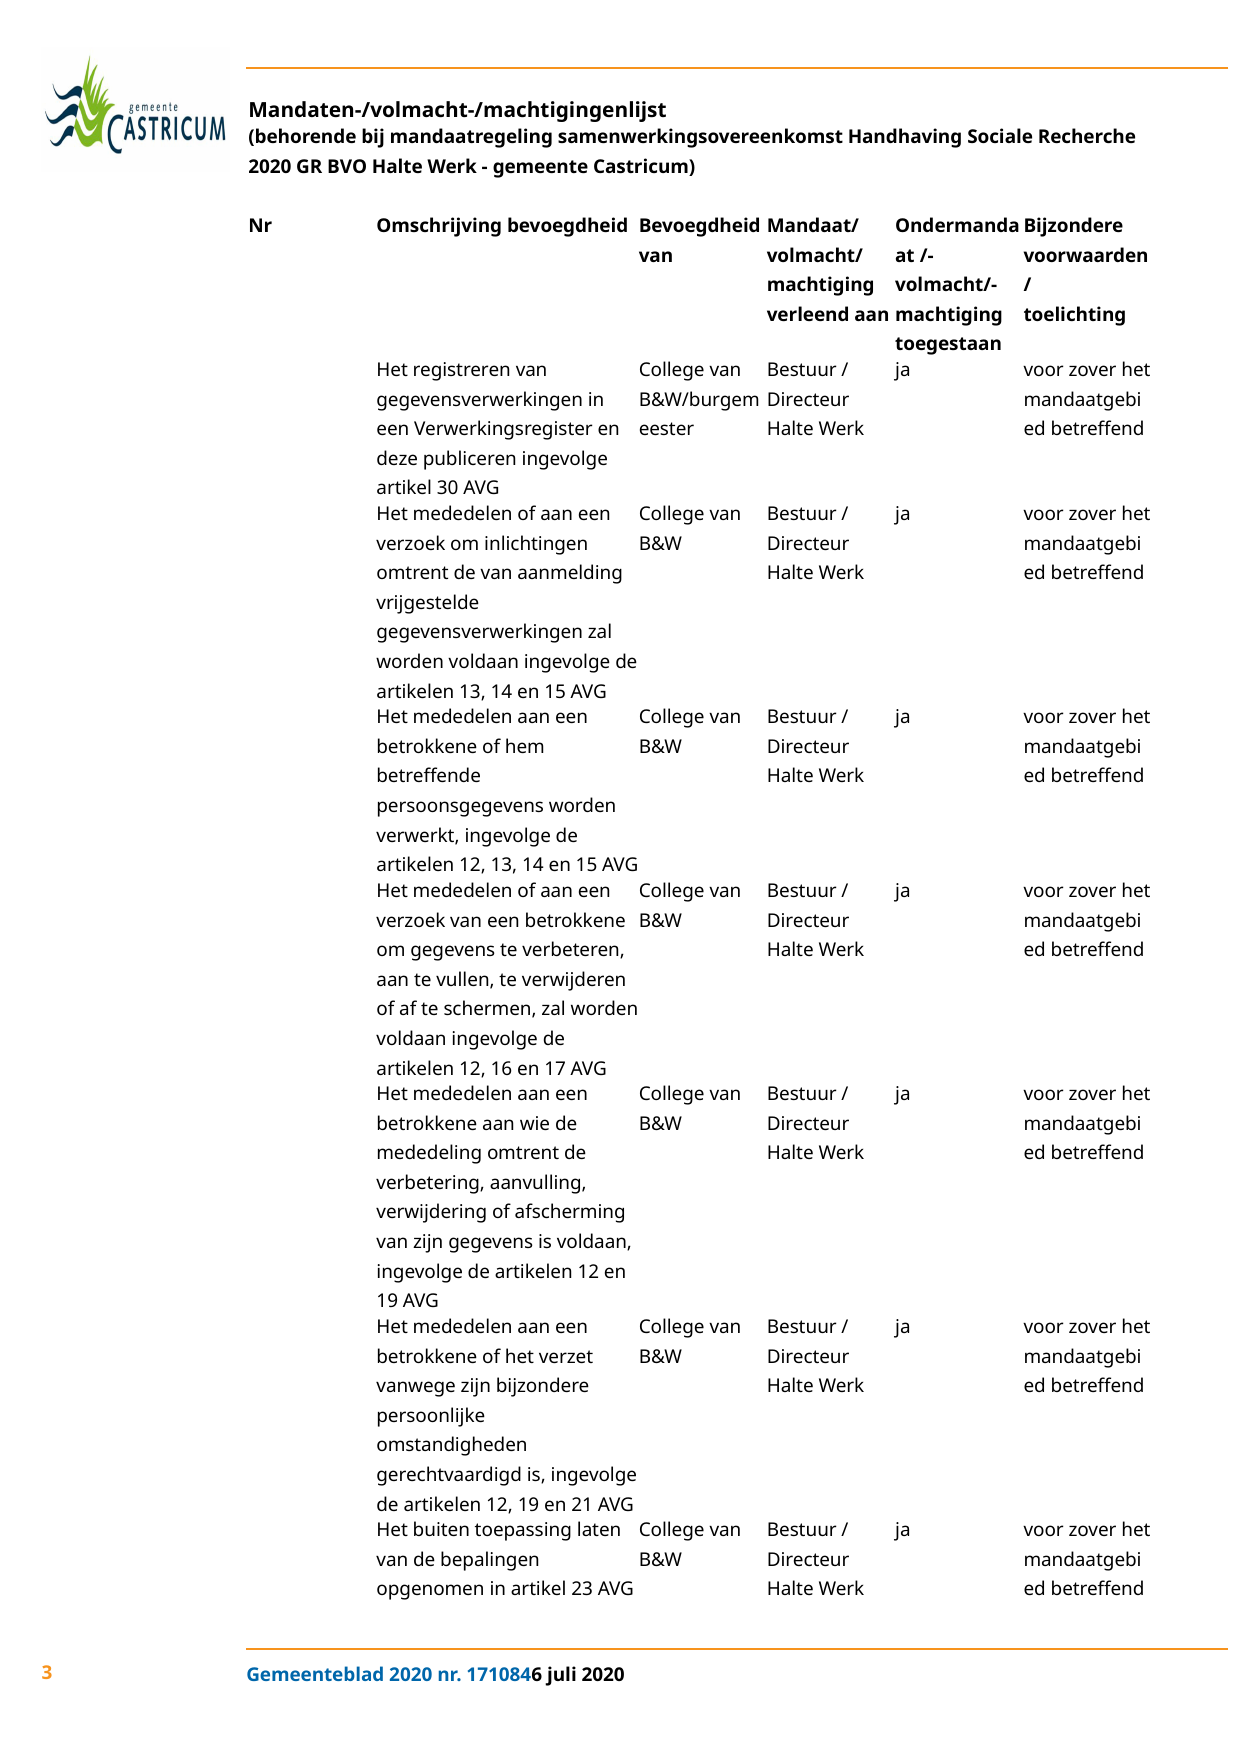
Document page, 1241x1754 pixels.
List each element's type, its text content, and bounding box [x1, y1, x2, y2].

table_cell Bestuur / Directeur Halte Werk [767, 1080, 895, 1313]
table_cell ja [895, 1516, 1023, 1601]
table_cell [248, 1080, 376, 1313]
table_header Omschrijving bevoegdheid [376, 212, 638, 356]
table_cell Het mededelen of aan een verzoek van een betrokkene om gegevens te verbeteren, aan te vullen, te verwijderen of af te schermen, zal worden voldaan ingevolge de artikelen 12, 16 en 17 AVG [376, 877, 638, 1080]
table_cell Bestuur / Directeur Halte Werk [767, 877, 895, 1080]
text (behorende bij mandaatregeling samenwerkingsovereenkomst Handhaving Sociale Recherche 2020 GR BVO Halte Werk - gemeente Castricum) [248, 123, 1152, 179]
table_cell College van B&W [639, 1516, 767, 1601]
table_header Bevoegdheid van [639, 212, 767, 356]
table_cell ja [895, 877, 1023, 1080]
table_cell Bestuur / Directeur Halte Werk [767, 704, 895, 877]
table_cell Het mededelen aan een betrokkene aan wie de mededeling omtrent de verbetering, aanvulling, verwijdering of afscherming van zijn gegevens is voldaan, ingevolge de artikelen 12 en 19 AVG [376, 1080, 638, 1313]
table_cell voor zover het mandaatgebied betreffend [1023, 500, 1152, 703]
table_cell College van B&W [639, 1313, 767, 1516]
table_cell Het mededelen aan een betrokkene of het verzet vanwege zijn bijzondere persoonlijke omstandigheden gerechtvaardigd is, ingevolge de artikelen 12, 19 en 21 AVG [376, 1313, 638, 1516]
table_cell Bestuur / Directeur Halte Werk [767, 500, 895, 703]
table_cell [248, 1516, 376, 1601]
picture [41, 47, 231, 172]
table_cell Het mededelen of aan een verzoek om inlichtingen omtrent de van aanmelding vrijgestelde gegevensverwerkingen zal worden voldaan ingevolge de artikelen 13, 14 en 15 AVG [376, 500, 638, 703]
table_header Ondermandaat /-volmacht/-machtiging toegestaan [895, 212, 1023, 356]
table_cell Het registreren van gegevensverwerkingen in een Verwerkingsregister en deze publiceren ingevolge artikel 30 AVG [376, 356, 638, 500]
table_header Bijzondere voorwaarden/ toelichting [1023, 212, 1152, 356]
table_cell voor zover het mandaatgebied betreffend [1023, 1313, 1152, 1516]
table_cell Het buiten toepassing laten van de bepalingen opgenomen in artikel 23 AVG [376, 1516, 638, 1601]
table_cell ja [895, 704, 1023, 877]
table_cell voor zover het mandaatgebied betreffend [1023, 1080, 1152, 1313]
table_cell ja [895, 1080, 1023, 1313]
table_cell ja [895, 356, 1023, 500]
text Mandaten-/volmacht-/machtigingenlijst [248, 95, 1152, 123]
table_cell voor zover het mandaatgebied betreffend [1023, 704, 1152, 877]
table_cell Het mededelen aan een betrokkene of hem betreffende persoonsgegevens worden verwerkt, ingevolge de artikelen 12, 13, 14 en 15 AVG [376, 704, 638, 877]
table_cell [248, 356, 376, 500]
table_cell [248, 500, 376, 703]
table_cell College van B&W [639, 500, 767, 703]
table_cell ja [895, 1313, 1023, 1516]
table_cell [248, 1313, 376, 1516]
table_cell College van B&W [639, 704, 767, 877]
table_cell voor zover het mandaatgebied betreffend [1023, 356, 1152, 500]
table_cell College van B&W [639, 1080, 767, 1313]
table_cell voor zover het mandaatgebied betreffend [1023, 877, 1152, 1080]
table_cell College van B&W [639, 877, 767, 1080]
table_cell voor zover het mandaatgebied betreffend [1023, 1516, 1152, 1601]
table_cell [248, 704, 376, 877]
table_cell College van B&W/burgemeester [639, 356, 767, 500]
table_cell [248, 877, 376, 1080]
table_cell ja [895, 500, 1023, 703]
table_header Nr [248, 212, 376, 356]
table_header Mandaat/ volmacht/ machtiging verleend aan [767, 212, 895, 356]
table_cell Bestuur / Directeur Halte Werk [767, 1516, 895, 1601]
table_cell Bestuur / Directeur Halte Werk [767, 1313, 895, 1516]
table_cell Bestuur / Directeur Halte Werk [767, 356, 895, 500]
